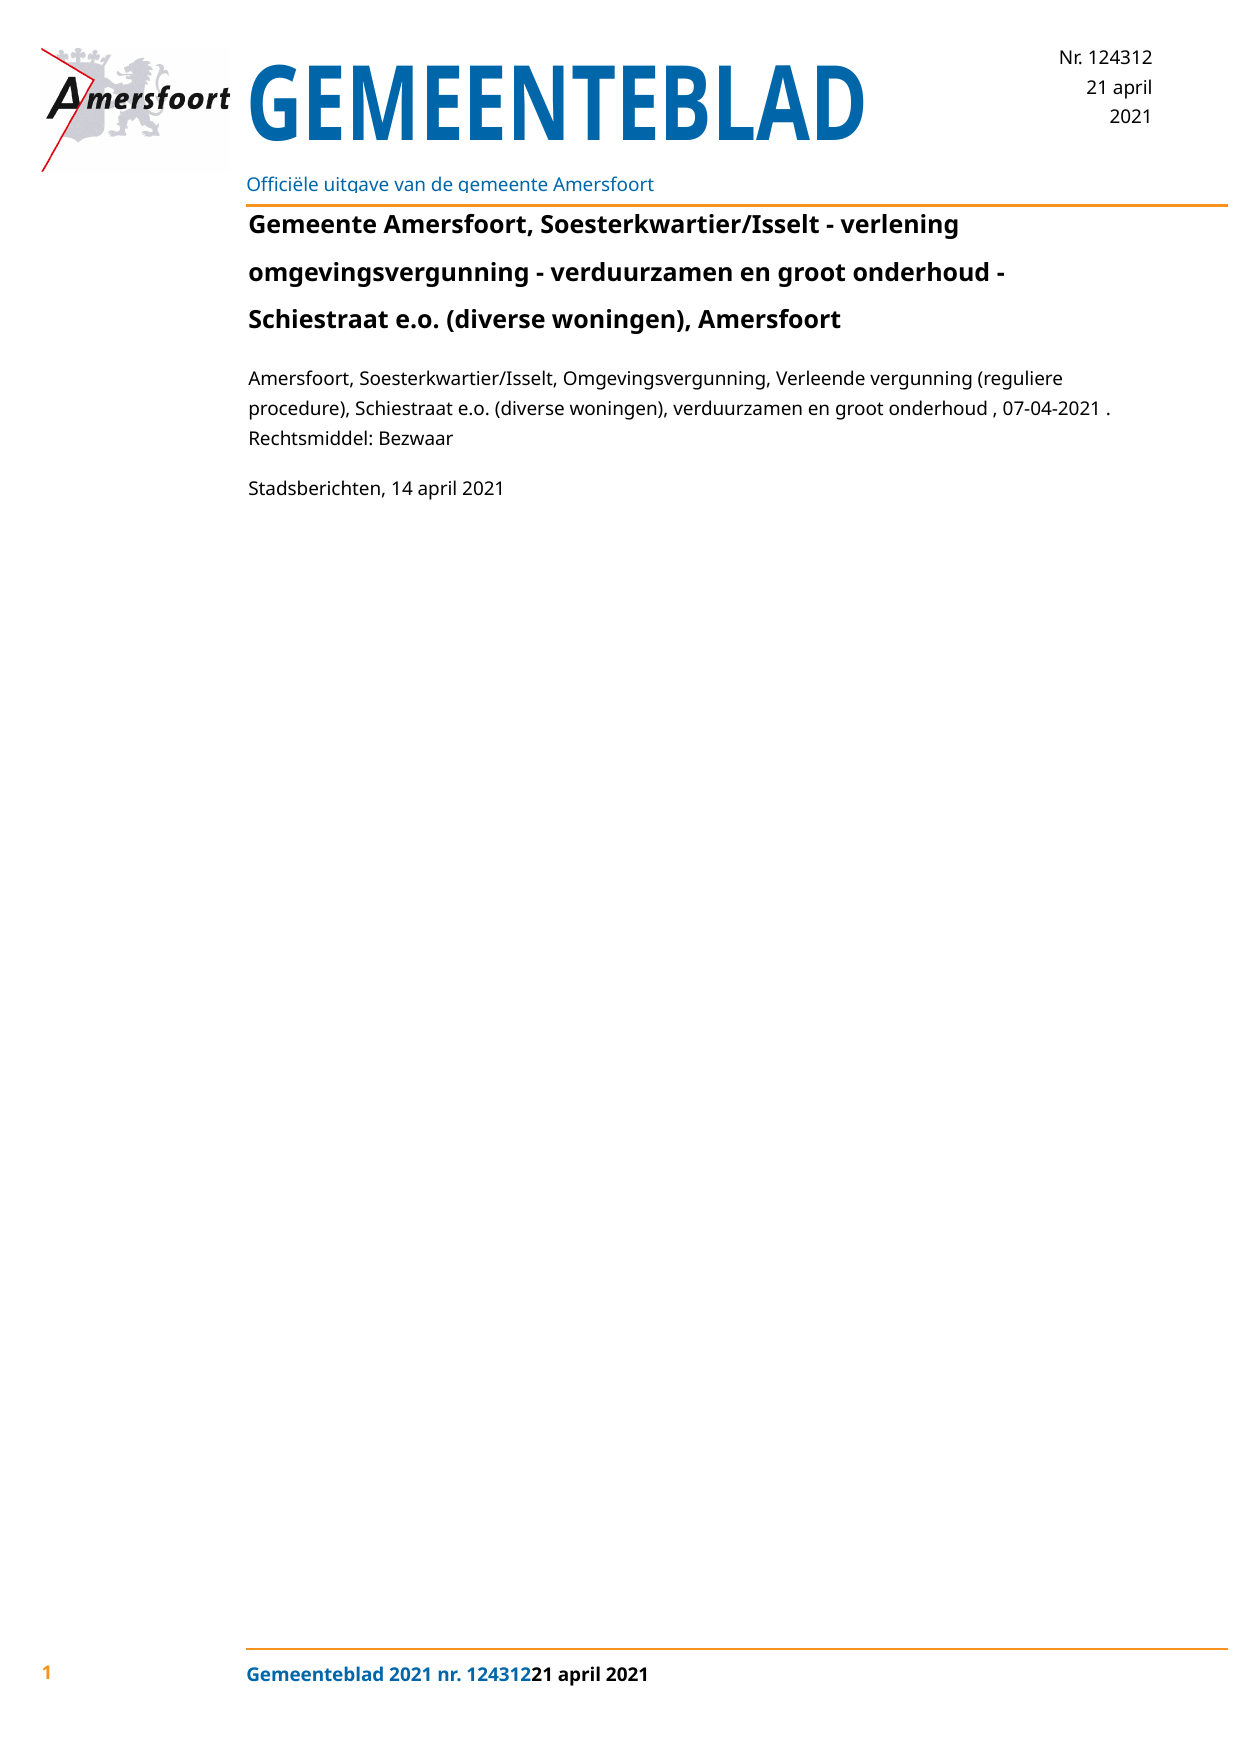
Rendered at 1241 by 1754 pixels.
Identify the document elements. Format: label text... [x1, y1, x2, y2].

text Amersfoort, Soesterkwartier/Isselt, Omgevingsvergunning, Verleende vergunning (reguliere procedure), Schiestraat e.o. (diverse woningen), verduurzamen en groot onderhoud , 07-04-2021 . Rechtsmiddel: Bezwaar [248, 366, 1152, 450]
text Stadsberichten, 14 april 2021 [248, 475, 1152, 501]
picture [41, 47, 231, 172]
text Gemeente Amersfoort, Soesterkwartier/Isselt - verlening omgevingsvergunning - verduurzamen en groot onderhoud - Schiestraat e.o. (diverse woningen), Amersfoort [248, 207, 1152, 336]
